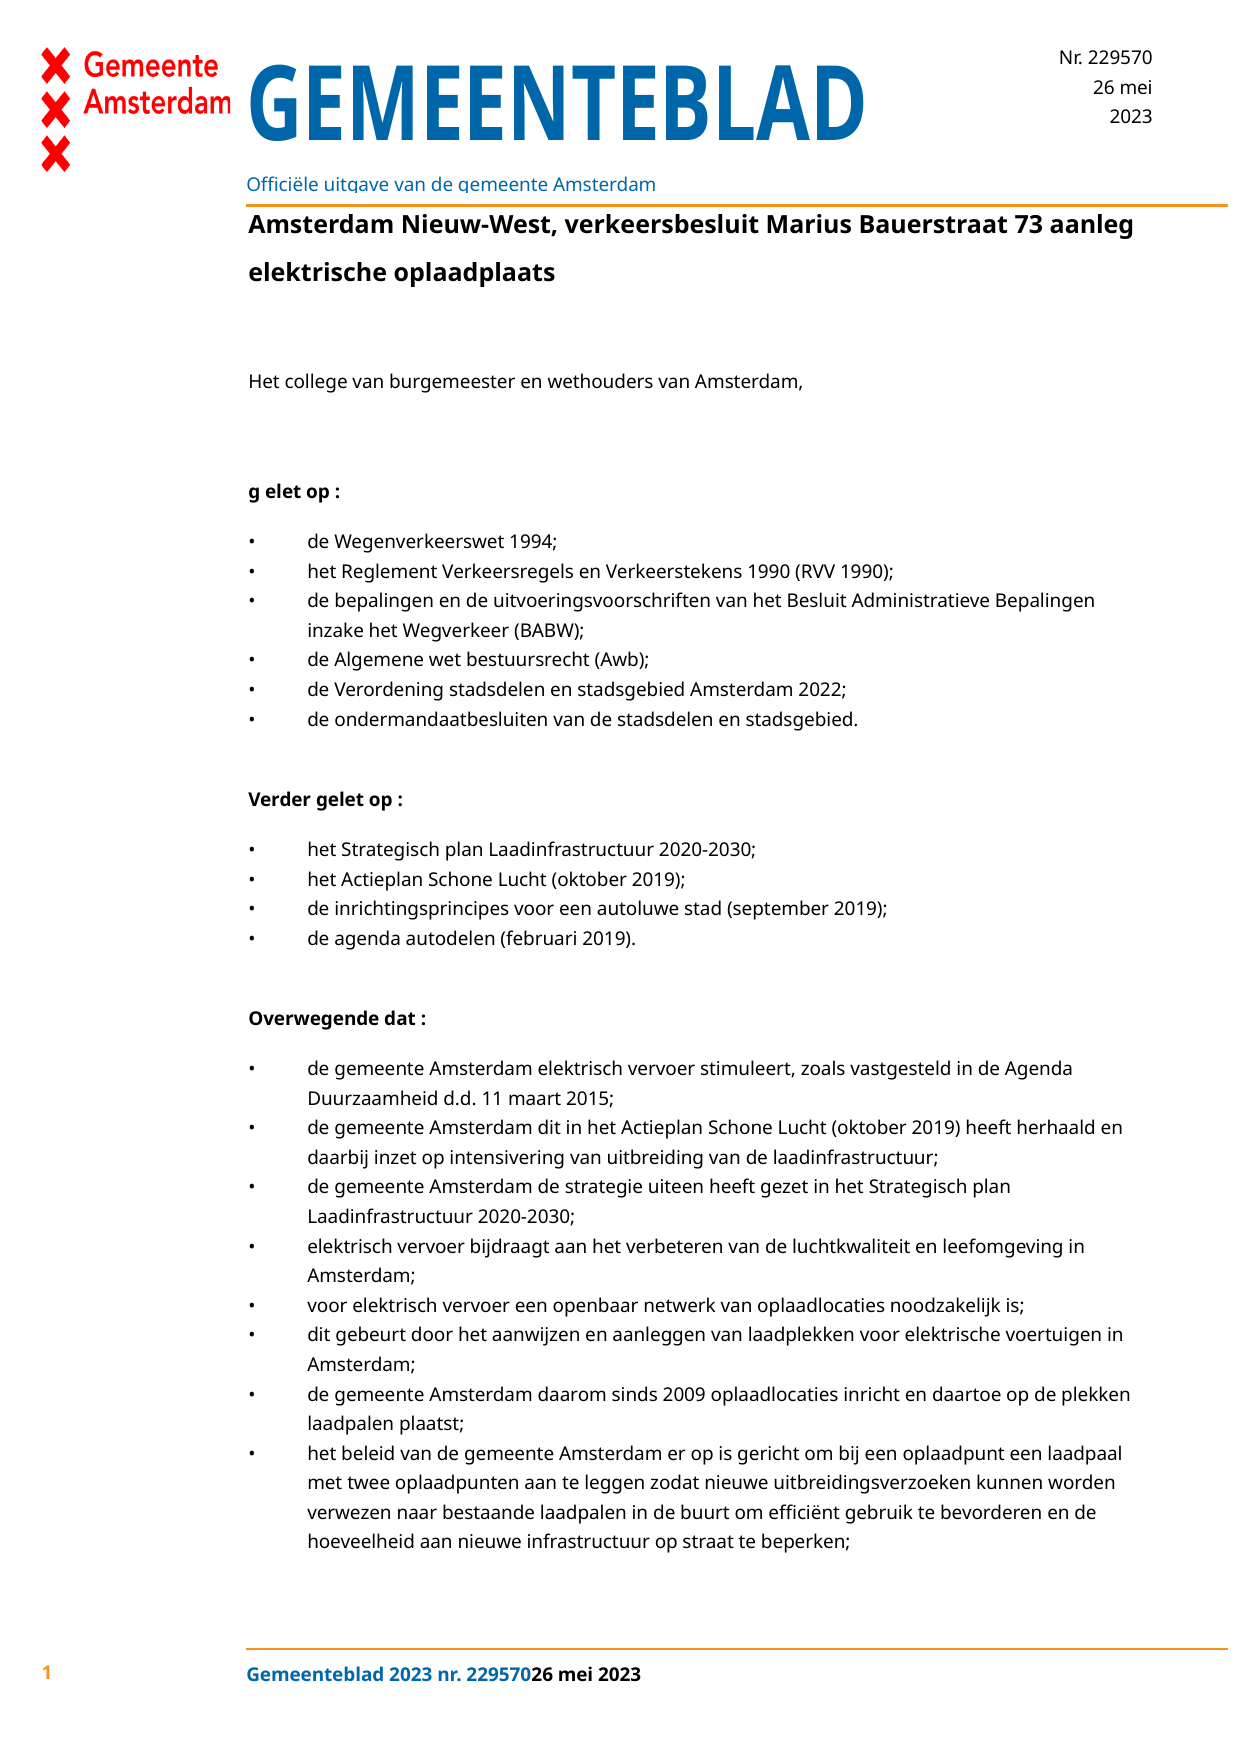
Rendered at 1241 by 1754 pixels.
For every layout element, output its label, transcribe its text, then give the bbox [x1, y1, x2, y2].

list het beleid van de gemeente Amsterdam er op is gericht om bij een oplaadpunt een laadpaal met twee oplaadpunten aan te leggen zodat nieuwe uitbreidingsverzoeken kunnen worden verwezen naar bestaande laadpalen in de buurt om efficiënt gebruik te bevorderen en de hoeveelheid aan nieuwe infrastructuur op straat te beperken; [248, 1440, 1152, 1554]
list het Actieplan Schone Lucht (oktober 2019); [248, 866, 1152, 891]
list de gemeente Amsterdam elektrisch vervoer stimuleert, zoals vastgesteld in de Agenda Duurzaamheid d.d. 11 maart 2015; [248, 1055, 1152, 1111]
list de gemeente Amsterdam de strategie uiteen heeft gezet in het Strategisch plan Laadinfrastructuur 2020-2030; [248, 1174, 1152, 1229]
list voor elektrisch vervoer een openbaar netwerk van oplaadlocaties noodzakelijk is; [248, 1292, 1152, 1318]
list het Reglement Verkeersregels en Verkeerstekens 1990 (RVV 1990); [248, 558, 1152, 583]
text Het college van burgemeester en wethouders van Amsterdam, [248, 368, 1152, 394]
list de Algemene wet bestuursrecht (Awb); [248, 647, 1152, 672]
text Overwegende dat : [248, 1005, 1152, 1031]
list de agenda autodelen (februari 2019). [248, 925, 1152, 951]
list elektrisch vervoer bijdraagt aan het verbeteren van de luchtkwaliteit en leefomgeving in Amsterdam; [248, 1233, 1152, 1288]
list de gemeente Amsterdam dit in het Actieplan Schone Lucht (oktober 2019) heeft herhaald en daarbij inzet op intensivering van uitbreiding van de laadinfrastructuur; [248, 1114, 1152, 1170]
picture [41, 47, 231, 172]
list dit gebeurt door het aanwijzen en aanleggen van laadplekken voor elektrische voertuigen in Amsterdam; [248, 1322, 1152, 1377]
text Amsterdam Nieuw-West, verkeersbesluit Marius Bauerstraat 73 aanleg elektrische oplaadplaats [248, 207, 1152, 288]
list de inrichtingsprincipes voor een autoluwe stad (september 2019); [248, 895, 1152, 921]
list de ondermandaatbesluiten van de stadsdelen en stadsgebied. [248, 706, 1152, 731]
list het Strategisch plan Laadinfrastructuur 2020-2030; [248, 836, 1152, 862]
text Verder gelet op : [248, 786, 1152, 811]
list de Verordening stadsdelen en stadsgebied Amsterdam 2022; [248, 676, 1152, 702]
text g elet op : [248, 478, 1152, 503]
list de Wegenverkeerswet 1994; [248, 528, 1152, 554]
list de gemeente Amsterdam daarom sinds 2009 oplaadlocaties inricht en daartoe op de plekken laadpalen plaatst; [248, 1381, 1152, 1436]
list de bepalingen en de uitvoeringsvoorschriften van het Besluit Administratieve Bepalingen inzake het Wegverkeer (BABW); [248, 587, 1152, 643]
